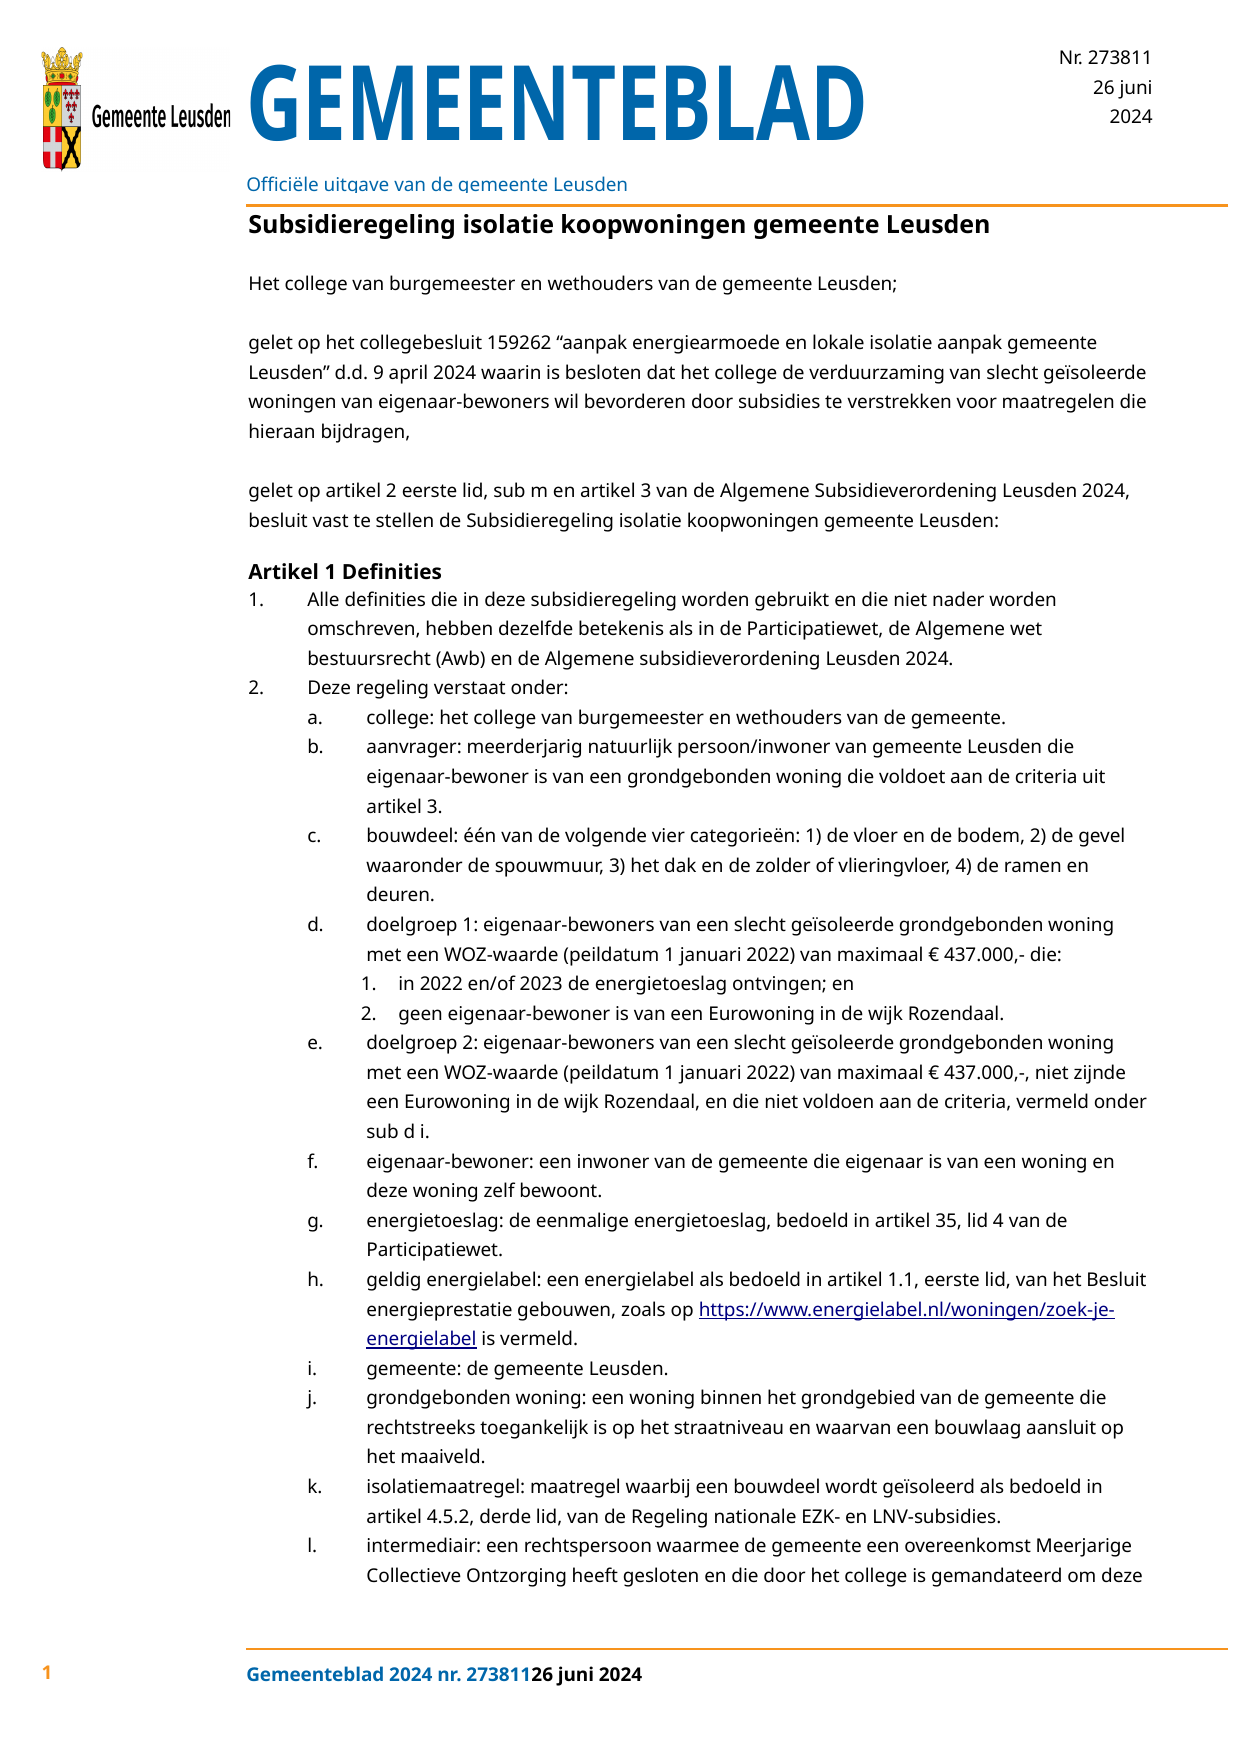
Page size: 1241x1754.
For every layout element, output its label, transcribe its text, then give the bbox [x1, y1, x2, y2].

text Subsidieregeling isolatie koopwoningen gemeente Leusden [248, 207, 1152, 241]
list energietoeslag: de eenmalige energietoeslag, bedoeld in artikel 35, lid 4 van de Participatiewet. [307, 1207, 1152, 1262]
list Alle definities die in deze subsidieregeling worden gebruikt en die niet nader worden omschreven, hebben dezelfde betekenis als in de Participatiewet, de Algemene wet bestuursrecht (Awb) en de Algemene subsidieverordening Leusden 2024. [248, 586, 1152, 671]
list eigenaar-bewoner: een inwoner van de gemeente die eigenaar is van een woning en deze woning zelf bewoont. [307, 1148, 1152, 1203]
list geen eigenaar-bewoner is van een Eurowoning in de wijk Rozendaal. [361, 1000, 1152, 1026]
list college: het college van burgemeester en wethouders van de gemeente. [307, 704, 1152, 730]
text gelet op het collegebesluit 159262 “aanpak energiearmoede en lokale isolatie aanpak gemeente Leusden” d.d. 9 april 2024 waarin is besloten dat het college de verduurzaming van slecht geïsoleerde woningen van eigenaar-bewoners wil bevorderen door subsidies te verstrekken voor maatregelen die hieraan bijdragen, [248, 329, 1152, 444]
picture [41, 47, 231, 172]
list aanvrager: meerderjarig natuurlijk persoon/inwoner van gemeente Leusden die eigenaar-bewoner is van een grondgebonden woning die voldoet aan de criteria uit artikel 3. [307, 734, 1152, 819]
list geldig energielabel: een energielabel als bedoeld in artikel 1.1, eerste lid, van het Besluit energieprestatie gebouwen, zoals op https://www.energielabel.nl/woningen/zoek-je-energielabel is vermeld. [307, 1266, 1152, 1351]
list grondgebonden woning: een woning binnen het grondgebied van de gemeente die rechtstreeks toegankelijk is op het straatniveau en waarvan een bouwlaag aansluit op het maaiveld. [307, 1384, 1152, 1469]
list Deze regeling verstaat onder: [248, 674, 1152, 700]
list doelgroep 1: eigenaar-bewoners van een slecht geïsoleerde grondgebonden woning met een WOZ-waarde (peildatum 1 januari 2022) van maximaal € 437.000,- die: [307, 911, 1152, 967]
text Artikel 1 Definities [248, 557, 1152, 586]
list in 2022 en/of 2023 de energietoeslag ontvingen; en [361, 970, 1152, 996]
text Het college van burgemeester en wethouders van de gemeente Leusden; [248, 270, 1152, 296]
list gemeente: de gemeente Leusden. [307, 1355, 1152, 1381]
list doelgroep 2: eigenaar-bewoners van een slecht geïsoleerde grondgebonden woning met een WOZ-waarde (peildatum 1 januari 2022) van maximaal € 437.000,-, niet zijnde een Eurowoning in de wijk Rozendaal, en die niet voldoen aan de criteria, vermeld onder sub d i. [307, 1029, 1152, 1144]
list intermediair: een rechtspersoon waarmee de gemeente een overeenkomst Meerjarige Collectieve Ontzorging heeft gesloten en die door het college is gemandateerd om deze [307, 1532, 1152, 1588]
text gelet op artikel 2 eerste lid, sub m en artikel 3 van de Algemene Subsidieverordening Leusden 2024, besluit vast te stellen de Subsidieregeling isolatie koopwoningen gemeente Leusden: [248, 477, 1152, 533]
list bouwdeel: één van de volgende vier categorieën: 1) de vloer en de bodem, 2) de gevel waaronder de spouwmuur, 3) het dak en de zolder of vlieringvloer, 4) de ramen en deuren. [307, 822, 1152, 907]
list isolatiemaatregel: maatregel waarbij een bouwdeel wordt geïsoleerd als bedoeld in artikel 4.5.2, derde lid, van de Regeling nationale EZK- en LNV-subsidies. [307, 1473, 1152, 1529]
